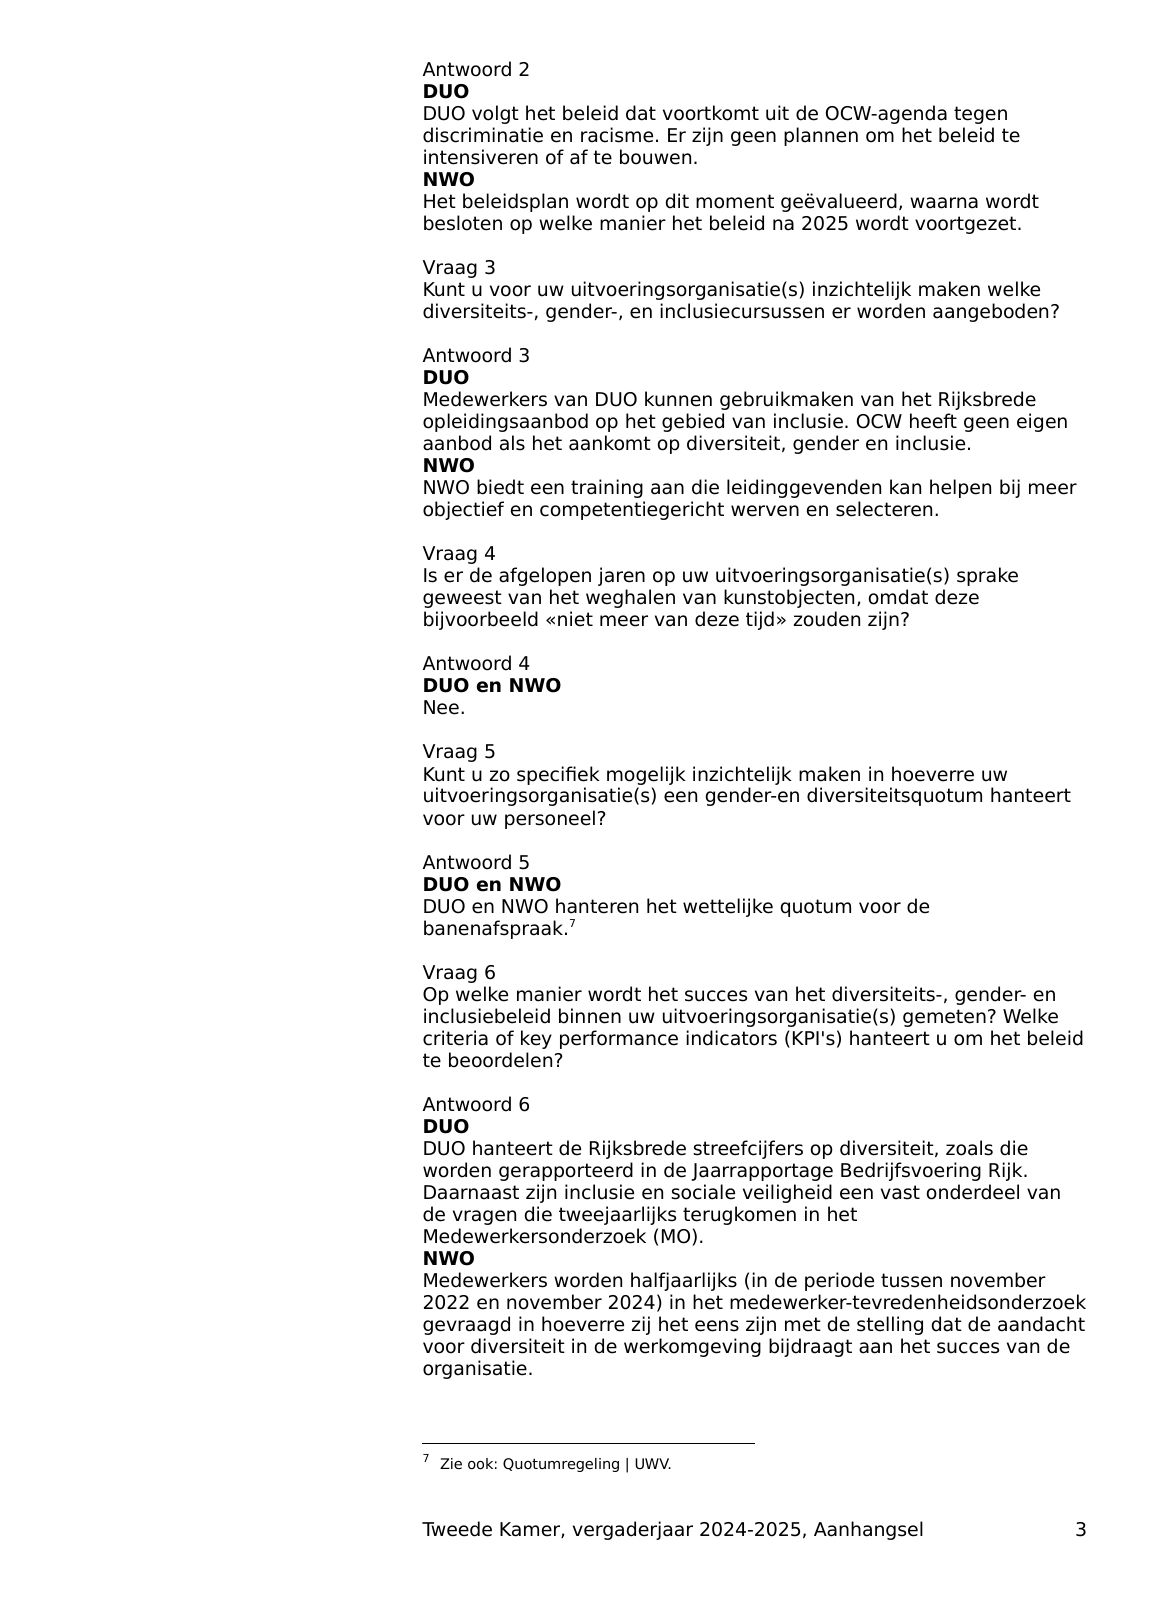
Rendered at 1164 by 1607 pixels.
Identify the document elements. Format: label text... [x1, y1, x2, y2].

text Nee. [422, 697, 1087, 719]
text Is er de afgelopen jaren op uw uitvoeringsorganisatie(s) sprake geweest van het weghalen van kunstobjecten, omdat deze bijvoorbeeld «niet meer van deze tijd» zouden zijn? [422, 565, 1087, 631]
text DUO [422, 81, 1087, 103]
text DUO en NWO [422, 873, 1087, 896]
text DUO hanteert de Rijksbrede streefcijfers op diversiteit, zoals die worden gerapporteerd in de Jaarrapportage Bedrijfsvoering Rijk. Daarnaast zijn inclusie en sociale veiligheid een vast onderdeel van de vragen die tweejaarlijks terugkomen in het Medewerkersonderzoek (MO). [422, 1138, 1087, 1248]
text DUO en NWO hanteren het wettelijke quotum voor de banenafspraak. [422, 896, 1087, 939]
text DUO [422, 1116, 1087, 1138]
text Het beleidsplan wordt op dit moment geëvalueerd, waarna wordt besloten op welke manier het beleid na 2025 wordt voortgezet. [422, 191, 1087, 235]
text Antwoord 2 [422, 59, 1087, 81]
text Kunt u voor uw uitvoeringsorganisatie(s) inzichtelijk maken welke diversiteits-, gender-, en inclusiecursussen er worden aangeboden? [422, 279, 1087, 323]
text NWO biedt een training aan die leidinggevenden kan helpen bij meer objectief en competentiegericht werven en selecteren. [422, 477, 1087, 521]
text Antwoord 5 [422, 852, 1087, 873]
text Zie ook: Quotumregeling | UWV. [422, 1452, 1087, 1474]
text Vraag 5 [422, 741, 1087, 763]
text Vraag 6 [422, 962, 1087, 984]
text Vraag 3 [422, 257, 1087, 279]
text DUO en NWO [422, 675, 1087, 697]
text DUO volgt het beleid dat voortkomt uit de OCW-agenda tegen discriminatie en racisme. Er zijn geen plannen om het beleid te intensiveren of af te bouwen. [422, 103, 1087, 169]
text Antwoord 6 [422, 1094, 1087, 1116]
text Antwoord 4 [422, 653, 1087, 675]
text NWO [422, 169, 1087, 191]
text NWO [422, 455, 1087, 477]
text Kunt u zo specifiek mogelijk inzichtelijk maken in hoeverre uw uitvoeringsorganisatie(s) een gender-en diversiteitsquotum hanteert voor uw personeel? [422, 763, 1087, 829]
text Op welke manier wordt het succes van het diversiteits-, gender- en inclusiebeleid binnen uw uitvoeringsorganisatie(s) gemeten? Welke criteria of key performance indicators (KPI's) hanteert u om het beleid te beoordelen? [422, 984, 1087, 1072]
text Medewerkers worden halfjaarlijks (in de periode tussen november 2022 en november 2024) in het medewerker-tevredenheidsonderzoek gevraagd in hoeverre zij het eens zijn met de stelling dat de aandacht voor diversiteit in de werkomgeving bijdraagt aan het succes van de organisatie. [422, 1269, 1087, 1379]
text NWO [422, 1248, 1087, 1269]
text DUO [422, 367, 1087, 389]
text Vraag 4 [422, 543, 1087, 565]
text Medewerkers van DUO kunnen gebruikmaken van het Rijksbrede opleidingsaanbod op het gebied van inclusie. OCW heeft geen eigen aanbod als het aankomt op diversiteit, gender en inclusie. [422, 389, 1087, 455]
text Antwoord 3 [422, 345, 1087, 367]
